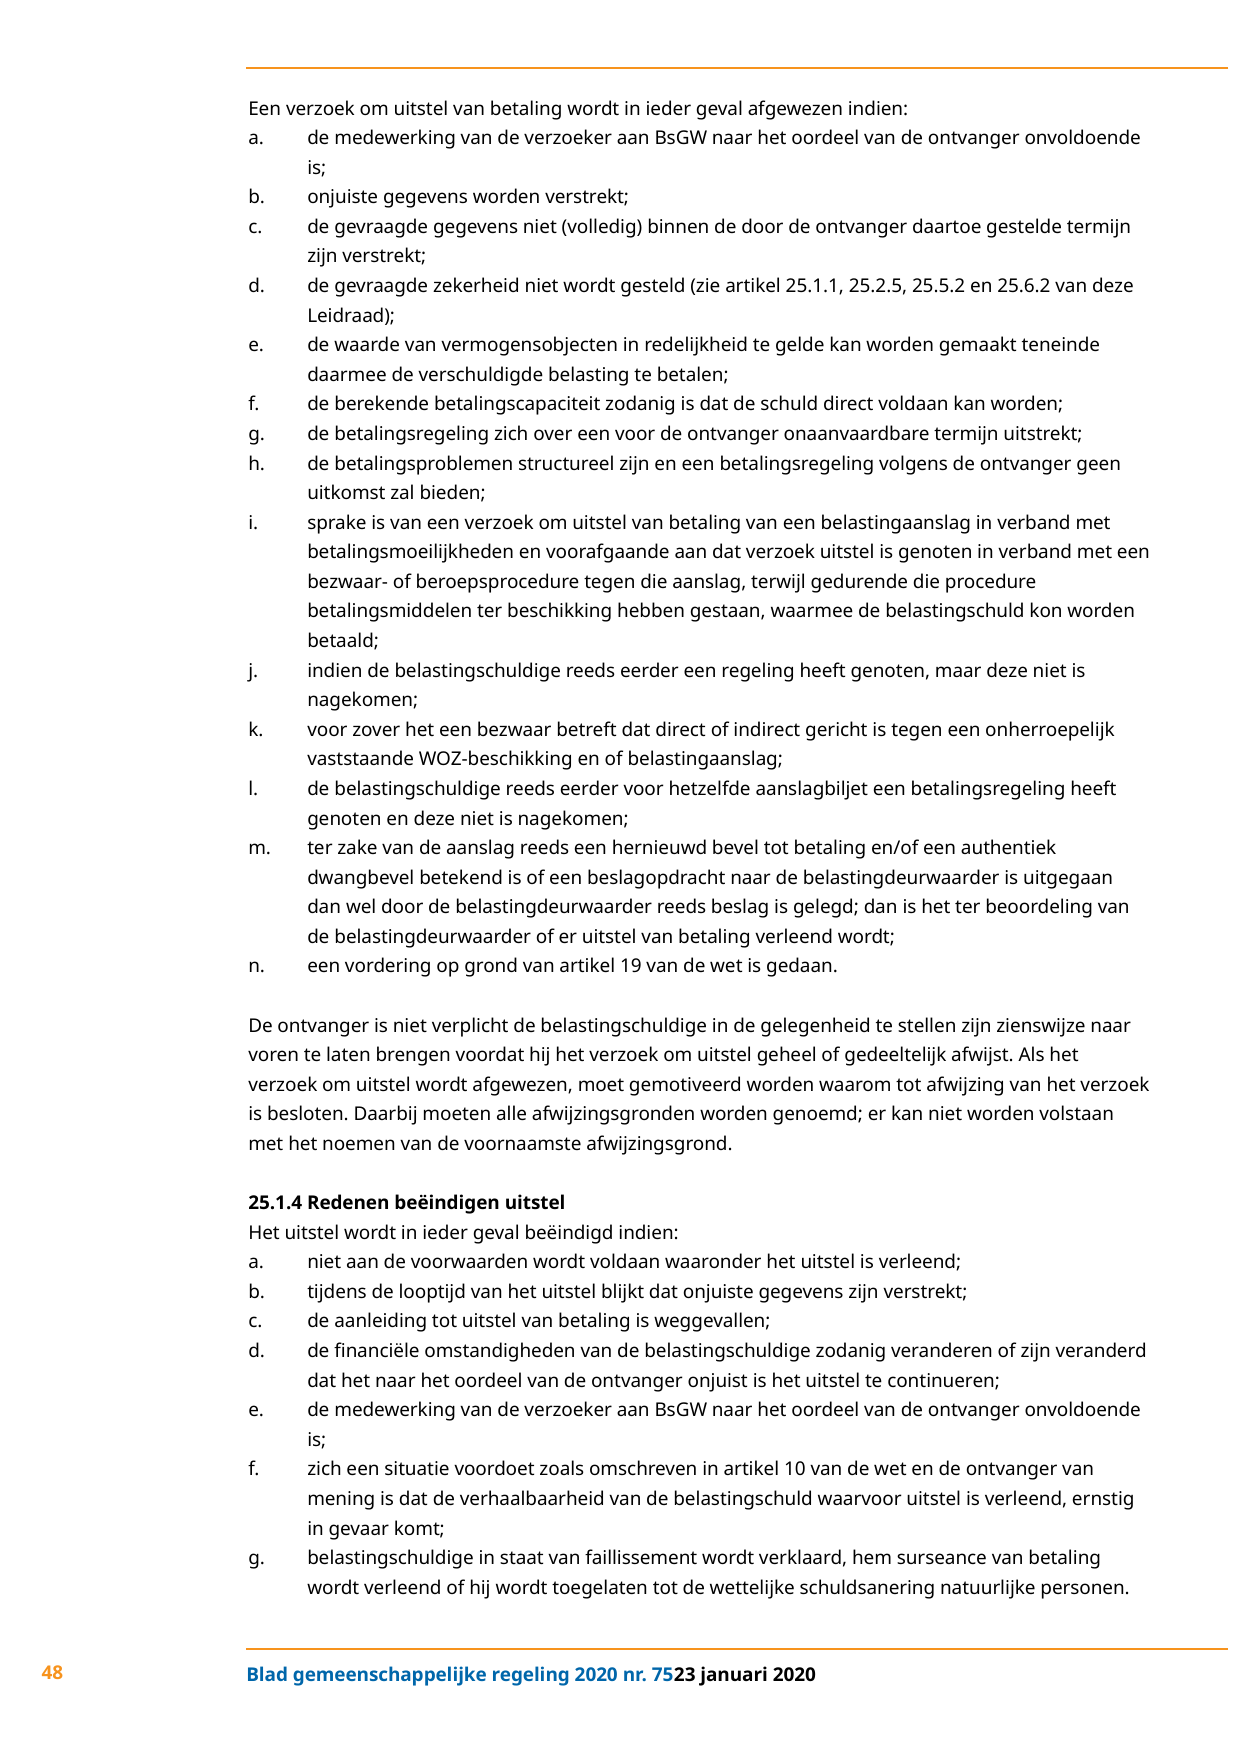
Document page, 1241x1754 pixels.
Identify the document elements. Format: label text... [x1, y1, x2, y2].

list de aanleiding tot uitstel van betaling is weggevallen; [248, 1308, 1152, 1333]
list ter zake van de aanslag reeds een hernieuwd bevel tot betaling en/of een authentiek dwangbevel betekend is of een beslagopdracht naar de belastingdeurwaarder is uitgegaan dan wel door de belastingdeurwaarder reeds beslag is gelegd; dan is het ter beoordeling van de belastingdeurwaarder of er uitstel van betaling verleend wordt; [248, 834, 1152, 949]
list de medewerking van de verzoeker aan BsGW naar het oordeel van de ontvanger onvoldoende is; [248, 124, 1152, 180]
text De ontvanger is niet verplicht de belastingschuldige in de gelegenheid te stellen zijn zienswijze naar voren te laten brengen voordat hij het verzoek om uitstel geheel of gedeeltelijk afwijst. Als het verzoek om uitstel wordt afgewezen, moet gemotiveerd worden waarom tot afwijzing van het verzoek is besloten. Daarbij moeten alle afwijzingsgronden worden genoemd; er kan niet worden volstaan met het noemen van de voornaamste afwijzingsgrond. [248, 1012, 1152, 1156]
list een vordering op grond van artikel 19 van de wet is gedaan. [248, 953, 1152, 978]
list de betalingsregeling zich over een voor de ontvanger onaanvaardbare termijn uitstrekt; [248, 420, 1152, 446]
picture [41, 47, 231, 172]
text Een verzoek om uitstel van betaling wordt in ieder geval afgewezen indien: [248, 95, 1152, 121]
list de berekende betalingscapaciteit zodanig is dat de schuld direct voldaan kan worden; [248, 391, 1152, 416]
list niet aan de voorwaarden wordt voldaan waaronder het uitstel is verleend; [248, 1248, 1152, 1274]
list sprake is van een verzoek om uitstel van betaling van een belastingaanslag in verband met betalingsmoeilijkheden en voorafgaande aan dat verzoek uitstel is genoten in verband met een bezwaar- of beroepsprocedure tegen die aanslag, terwijl gedurende die procedure betalingsmiddelen ter beschikking hebben gestaan, waarmee de belastingschuld kon worden betaald; [248, 509, 1152, 653]
list de betalingsproblemen structureel zijn en een betalingsregeling volgens de ontvanger geen uitkomst zal bieden; [248, 450, 1152, 505]
list de financiële omstandigheden van de belastingschuldige zodanig veranderen of zijn veranderd dat het naar het oordeel van de ontvanger onjuist is het uitstel te continueren; [248, 1337, 1152, 1393]
list de medewerking van de verzoeker aan BsGW naar het oordeel van de ontvanger onvoldoende is; [248, 1396, 1152, 1452]
list de waarde van vermogensobjecten in redelijkheid te gelde kan worden gemaakt teneinde daarmee de verschuldigde belasting te betalen; [248, 331, 1152, 387]
text 25.1.4 Redenen beëindigen uitstel [248, 1189, 1152, 1215]
list de belastingschuldige reeds eerder voor hetzelfde aanslagbiljet een betalingsregeling heeft genoten en deze niet is nagekomen; [248, 775, 1152, 831]
list indien de belastingschuldige reeds eerder een regeling heeft genoten, maar deze niet is nagekomen; [248, 657, 1152, 712]
list zich een situatie voordoet zoals omschreven in artikel 10 van de wet en de ontvanger van mening is dat de verhaalbaarheid van de belastingschuld waarvoor uitstel is verleend, ernstig in gevaar komt; [248, 1456, 1152, 1541]
list onjuiste gegevens worden verstrekt; [248, 183, 1152, 209]
list de gevraagde gegevens niet (volledig) binnen de door de ontvanger daartoe gestelde termijn zijn verstrekt; [248, 213, 1152, 268]
list belastingschuldige in staat van faillissement wordt verklaard, hem surseance van betaling wordt verleend of hij wordt toegelaten tot de wettelijke schuldsanering natuurlijke personen. [248, 1544, 1152, 1600]
list de gevraagde zekerheid niet wordt gesteld (zie artikel 25.1.1, 25.2.5, 25.5.2 en 25.6.2 van deze Leidraad); [248, 272, 1152, 328]
list voor zover het een bezwaar betreft dat direct of indirect gericht is tegen een onherroepelijk vaststaande WOZ-beschikking en of belastingaanslag; [248, 716, 1152, 771]
text Het uitstel wordt in ieder geval beëindigd indien: [248, 1219, 1152, 1245]
list tijdens de looptijd van het uitstel blijkt dat onjuiste gegevens zijn verstrekt; [248, 1278, 1152, 1304]
